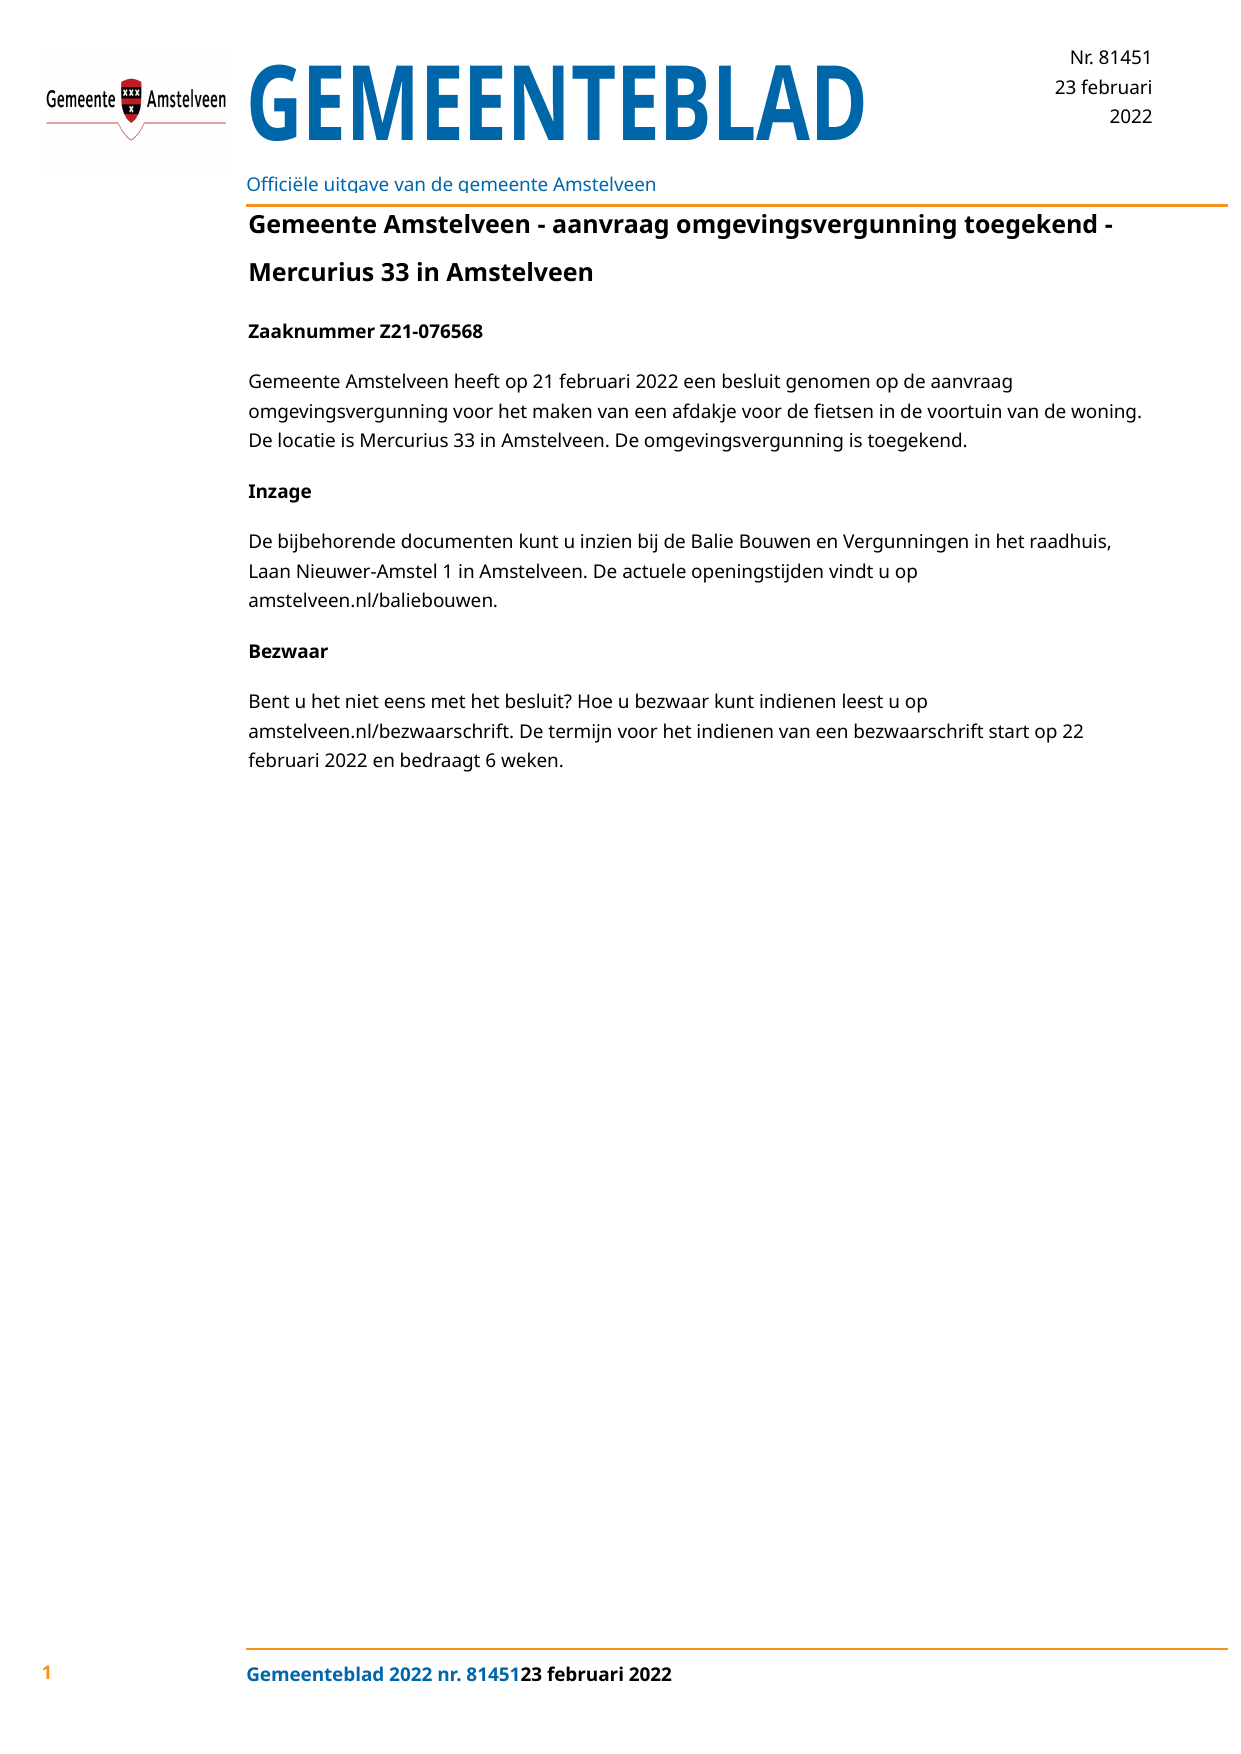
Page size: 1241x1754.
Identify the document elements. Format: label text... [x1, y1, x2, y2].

text Bezwaar [248, 638, 1152, 664]
text Inzage [248, 478, 1152, 504]
text Bent u het niet eens met het besluit? Hoe u bezwaar kunt indienen leest u op amstelveen.nl/bezwaarschrift. De termijn voor het indienen van een bezwaarschrift start op 22 februari 2022 en bedraagt 6 weken. [248, 688, 1152, 773]
text Zaaknummer Z21-076568 [248, 318, 1152, 344]
picture [41, 47, 231, 172]
text De bijbehorende documenten kunt u inzien bij de Balie Bouwen en Vergunningen in het raadhuis, Laan Nieuwer-Amstel 1 in Amstelveen. De actuele openingstijden vindt u op amstelveen.nl/baliebouwen. [248, 528, 1152, 613]
text Gemeente Amstelveen - aanvraag omgevingsvergunning toegekend - Mercurius 33 in Amstelveen [248, 207, 1152, 288]
text Gemeente Amstelveen heeft op 21 februari 2022 een besluit genomen op de aanvraag omgevingsvergunning voor het maken van een afdakje voor de fietsen in de voortuin van de woning. De locatie is Mercurius 33 in Amstelveen. De omgevingsvergunning is toegekend. [248, 368, 1152, 453]
